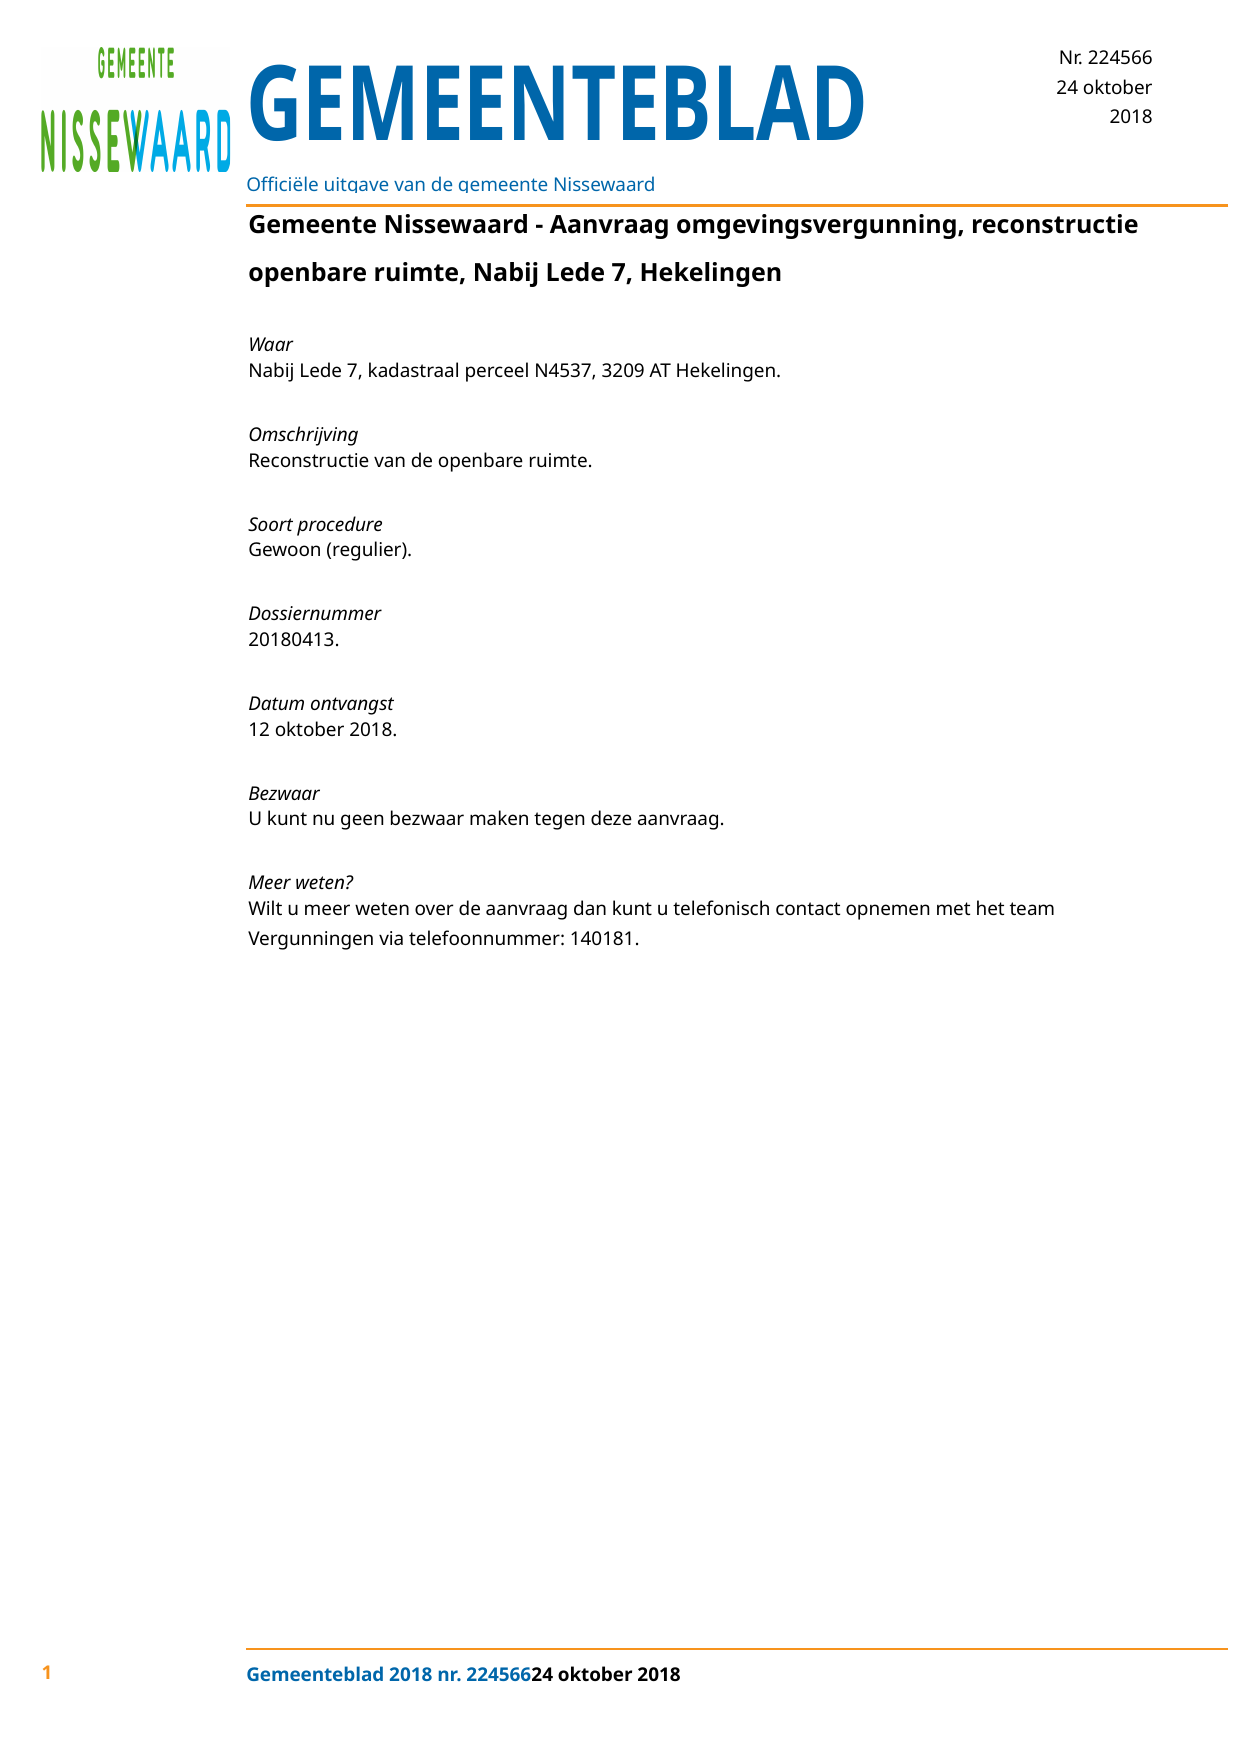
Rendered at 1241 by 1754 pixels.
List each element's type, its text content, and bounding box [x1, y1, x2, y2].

text Soort procedure [248, 511, 1152, 537]
text Datum ontvangst [248, 690, 1152, 716]
picture [201, 122, 206, 138]
text Omschrijving [248, 421, 1152, 447]
picture [200, 151, 206, 172]
text Gewoon (regulier). [248, 537, 1152, 562]
text 12 oktober 2018. [248, 716, 1152, 742]
picture [41, 47, 231, 172]
picture [222, 122, 227, 160]
text Meer weten? [248, 869, 1152, 895]
text Wilt u meer weten over de aanvraag dan kunt u telefonisch contact opnemen met het team Vergunningen via telefoonnummer: 140181. [248, 895, 1152, 951]
picture [176, 157, 187, 172]
text U kunt nu geen bezwaar maken tegen deze aanvraag. [248, 806, 1152, 831]
text Dossiernummer [248, 601, 1152, 626]
text Gemeente Nissewaard - Aanvraag omgevingsvergunning, reconstructie openbare ruimte, Nabij Lede 7, Hekelingen [248, 207, 1152, 288]
text 20180413. [248, 626, 1152, 652]
text Nabij Lede 7, kadastraal perceel N4537, 3209 AT Hekelingen. [248, 357, 1152, 383]
text Reconstructie van de openbare ruimte. [248, 447, 1152, 473]
picture [154, 157, 165, 172]
text Waar [248, 331, 1152, 357]
text Bezwaar [248, 780, 1152, 806]
